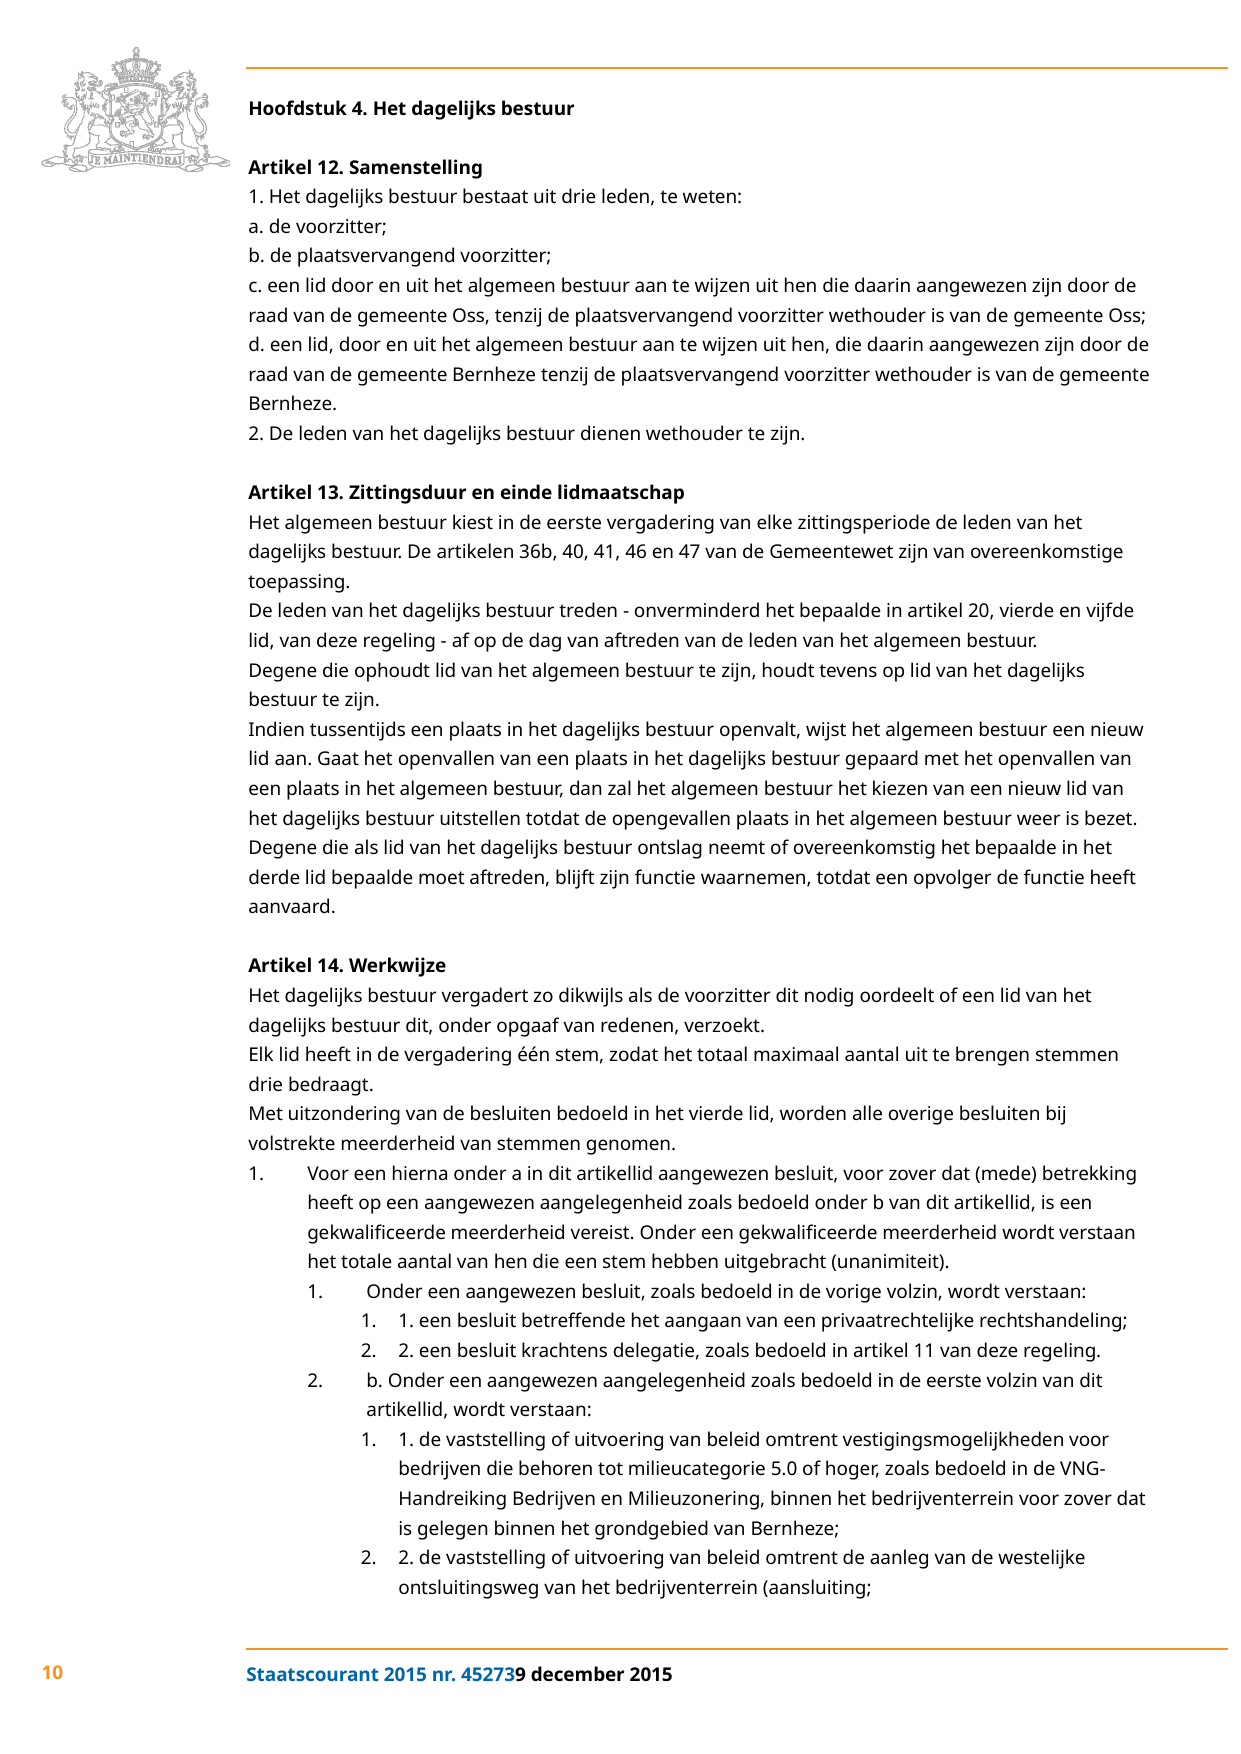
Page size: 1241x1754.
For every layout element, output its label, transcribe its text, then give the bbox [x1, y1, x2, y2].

text Artikel 14. Werkwijze [248, 953, 1152, 978]
text Hoofdstuk 4. Het dagelijks bestuur [248, 95, 1152, 121]
list Onder een aangewezen besluit, zoals bedoeld in de vorige volzin, wordt verstaan: [307, 1278, 1152, 1304]
text Het dagelijks bestuur vergadert zo dikwijls als de voorzitter dit nodig oordeelt of een lid van het dagelijks bestuur dit, onder opgaaf van redenen, verzoekt. [248, 982, 1152, 1038]
text Indien tussentijds een plaats in het dagelijks bestuur openvalt, wijst het algemeen bestuur een nieuw lid aan. Gaat het openvallen van een plaats in het dagelijks bestuur gepaard met het openvallen van een plaats in het algemeen bestuur, dan zal het algemeen bestuur het kiezen van een nieuw lid van het dagelijks bestuur uitstellen totdat de opengevallen plaats in het algemeen bestuur weer is bezet. [248, 716, 1152, 831]
text Degene die ophoudt lid van het algemeen bestuur te zijn, houdt tevens op lid van het dagelijks bestuur te zijn. [248, 657, 1152, 712]
text Elk lid heeft in de vergadering één stem, zodat het totaal maximaal aantal uit te brengen stemmen drie bedraagt. [248, 1041, 1152, 1097]
list 2. de vaststelling of uitvoering van beleid omtrent de aanleg van de westelijke ontsluitingsweg van het bedrijventerrein (aansluiting; [361, 1544, 1152, 1600]
picture [41, 47, 231, 172]
text d. een lid, door en uit het algemeen bestuur aan te wijzen uit hen, die daarin aangewezen zijn door de raad van de gemeente Bernheze tenzij de plaatsvervangend voorzitter wethouder is van de gemeente Bernheze. [248, 331, 1152, 416]
text De leden van het dagelijks bestuur treden - onverminderd het bepaalde in artikel 20, vierde en vijfde lid, van deze regeling - af op de dag van aftreden van de leden van het algemeen bestuur. [248, 598, 1152, 653]
list 1. een besluit betreffende het aangaan van een privaatrechtelijke rechtshandeling; [361, 1308, 1152, 1333]
text 1. Het dagelijks bestuur bestaat uit drie leden, te weten: [248, 183, 1152, 209]
text c. een lid door en uit het algemeen bestuur aan te wijzen uit hen die daarin aangewezen zijn door de raad van de gemeente Oss, tenzij de plaatsvervangend voorzitter wethouder is van de gemeente Oss; [248, 272, 1152, 328]
text Het algemeen bestuur kiest in de eerste vergadering van elke zittingsperiode de leden van het dagelijks bestuur. De artikelen 36b, 40, 41, 46 en 47 van de Gemeentewet zijn van overeenkomstige toepassing. [248, 509, 1152, 594]
text Degene die als lid van het dagelijks bestuur ontslag neemt of overeenkomstig het bepaalde in het derde lid bepaalde moet aftreden, blijft zijn functie waarnemen, totdat een opvolger de functie heeft aanvaard. [248, 834, 1152, 919]
text Met uitzondering van de besluiten bedoeld in het vierde lid, worden alle overige besluiten bij volstrekte meerderheid van stemmen genomen. [248, 1101, 1152, 1156]
list 2. een besluit krachtens delegatie, zoals bedoeld in artikel 11 van deze regeling. [361, 1337, 1152, 1363]
list Voor een hierna onder a in dit artikellid aangewezen besluit, voor zover dat (mede) betrekking heeft op een aangewezen aangelegenheid zoals bedoeld onder b van dit artikellid, is een gekwalificeerde meerderheid vereist. Onder een gekwalificeerde meerderheid wordt verstaan het totale aantal van hen die een stem hebben uitgebracht (unanimiteit). [248, 1160, 1152, 1274]
list 1. de vaststelling of uitvoering van beleid omtrent vestigingsmogelijkheden voor bedrijven die behoren tot milieucategorie 5.0 of hoger, zoals bedoeld in de VNG-Handreiking Bedrijven en Milieuzonering, binnen het bedrijventerrein voor zover dat is gelegen binnen het grondgebied van Bernheze; [361, 1426, 1152, 1541]
list b. Onder een aangewezen aangelegenheid zoals bedoeld in de eerste volzin van dit artikellid, wordt verstaan: [307, 1367, 1152, 1422]
text Artikel 13. Zittingsduur en einde lidmaatschap [248, 479, 1152, 505]
text 2. De leden van het dagelijks bestuur dienen wethouder te zijn. [248, 420, 1152, 446]
text b. de plaatsvervangend voorzitter; [248, 243, 1152, 268]
text Artikel 12. Samenstelling [248, 154, 1152, 180]
text a. de voorzitter; [248, 213, 1152, 239]
